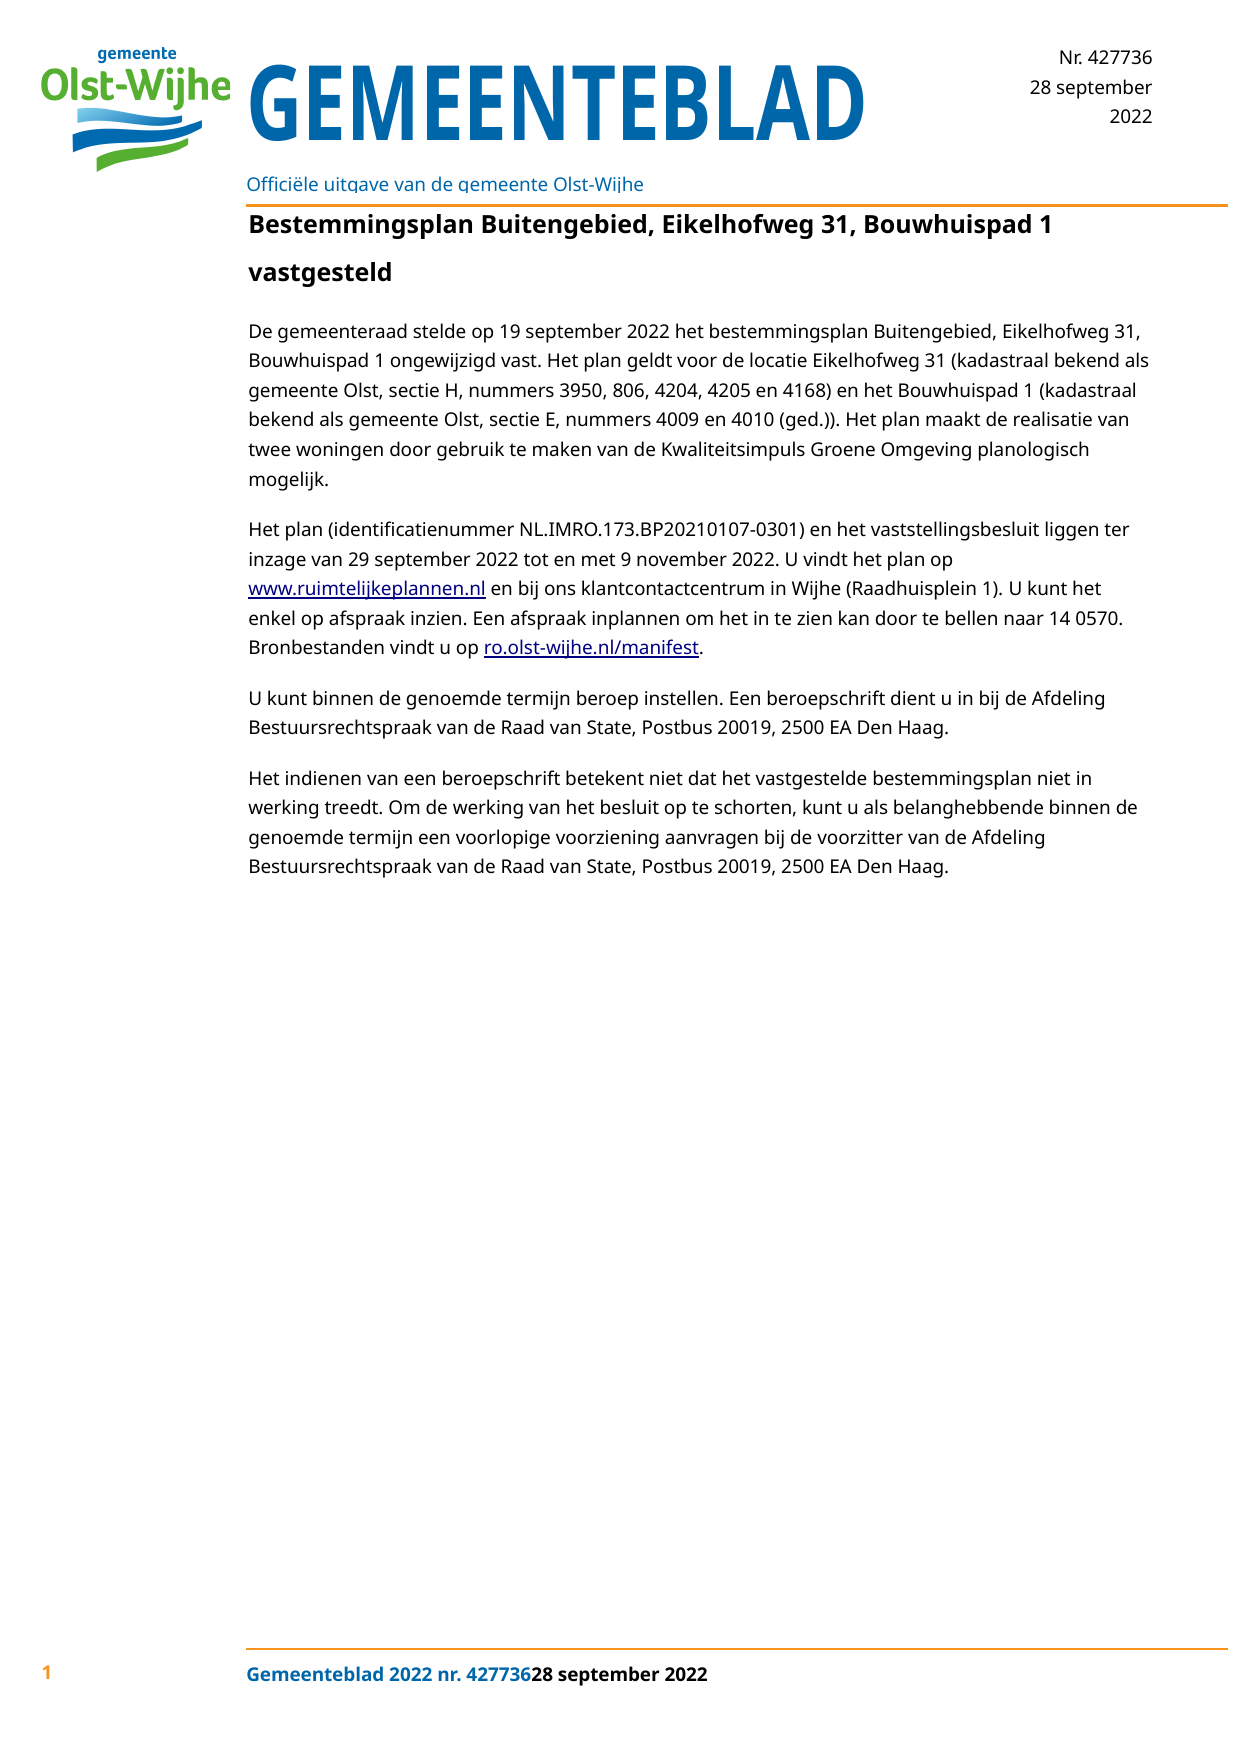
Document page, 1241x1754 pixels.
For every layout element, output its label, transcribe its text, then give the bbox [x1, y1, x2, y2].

text Het indienen van een beroepschrift betekent niet dat het vastgestelde bestemmingsplan niet in werking treedt. Om de werking van het besluit op te schorten, kunt u als belanghebbende binnen de genoemde termijn een voorlopige voorziening aanvragen bij de voorzitter van de Afdeling Bestuursrechtspraak van de Raad van State, Postbus 20019, 2500 EA Den Haag. [248, 765, 1152, 879]
text Het plan (identificatienummer NL.IMRO.173.BP20210107-0301) en het vaststellingsbesluit liggen ter inzage van 29 september 2022 tot en met 9 november 2022. U vindt het plan op www.ruimtelijkeplannen.nl en bij ons klantcontactcentrum in Wijhe (Raadhuisplein 1). U kunt het enkel op afspraak inzien. Een afspraak inplannen om het in te zien kan door te bellen naar 14 0570. Bronbestanden vindt u op ro.olst-wijhe.nl/manifest. [248, 516, 1152, 660]
picture [41, 47, 231, 172]
text U kunt binnen de genoemde termijn beroep instellen. Een beroepschrift dient u in bij de Afdeling Bestuursrechtspraak van de Raad van State, Postbus 20019, 2500 EA Den Haag. [248, 685, 1152, 740]
text Bestemmingsplan Buitengebied, Eikelhofweg 31, Bouwhuispad 1 vastgesteld [248, 207, 1152, 288]
text De gemeenteraad stelde op 19 september 2022 het bestemmingsplan Buitengebied, Eikelhofweg 31, Bouwhuispad 1 ongewijzigd vast. Het plan geldt voor de locatie Eikelhofweg 31 (kadastraal bekend als gemeente Olst, sectie H, nummers 3950, 806, 4204, 4205 en 4168) en het Bouwhuispad 1 (kadastraal bekend als gemeente Olst, sectie E, nummers 4009 en 4010 (ged.)). Het plan maakt de realisatie van twee woningen door gebruik te maken van de Kwaliteitsimpuls Groene Omgeving planologisch mogelijk. [248, 318, 1152, 492]
